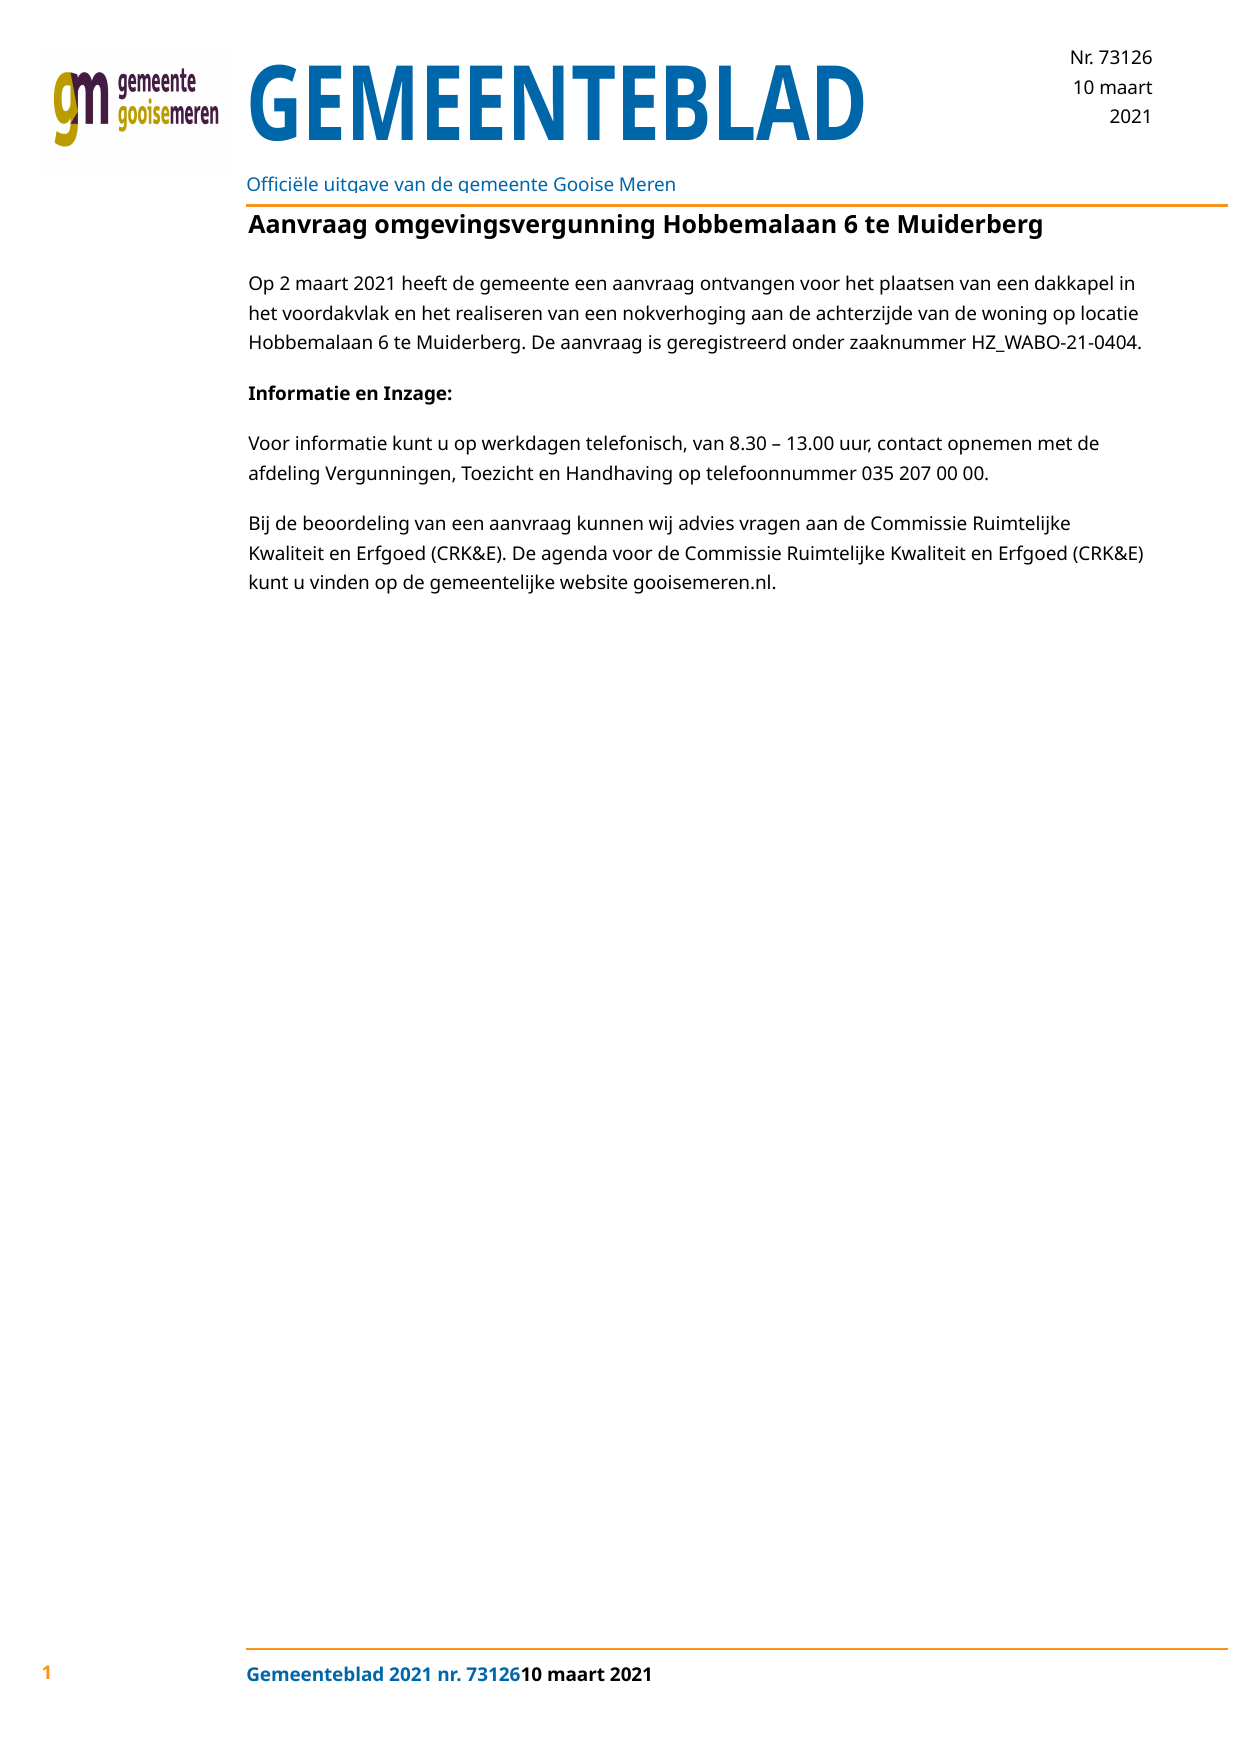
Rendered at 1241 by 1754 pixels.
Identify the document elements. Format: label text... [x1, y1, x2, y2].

text Op 2 maart 2021 heeft de gemeente een aanvraag ontvangen voor het plaatsen van een dakkapel in het voordakvlak en het realiseren van een nokverhoging aan de achterzijde van de woning op locatie Hobbemalaan 6 te Muiderberg. De aanvraag is geregistreerd onder zaaknummer HZ_WABO-21-0404. [248, 270, 1152, 355]
text Informatie en Inzage: [248, 380, 1152, 406]
text Bij de beoordeling van een aanvraag kunnen wij advies vragen aan de Commissie Ruimtelijke Kwaliteit en Erfgoed (CRK&E). De agenda voor de Commissie Ruimtelijke Kwaliteit en Erfgoed (CRK&E) kunt u vinden op de gemeentelijke website gooisemeren.nl. [248, 510, 1152, 595]
text Voor informatie kunt u op werkdagen telefonisch, van 8.30 – 13.00 uur, contact opnemen met de afdeling Vergunningen, Toezicht en Handhaving op telefoonnummer 035 207 00 00. [248, 430, 1152, 486]
picture [41, 47, 231, 172]
text Aanvraag omgevingsvergunning Hobbemalaan 6 te Muiderberg [248, 207, 1152, 241]
